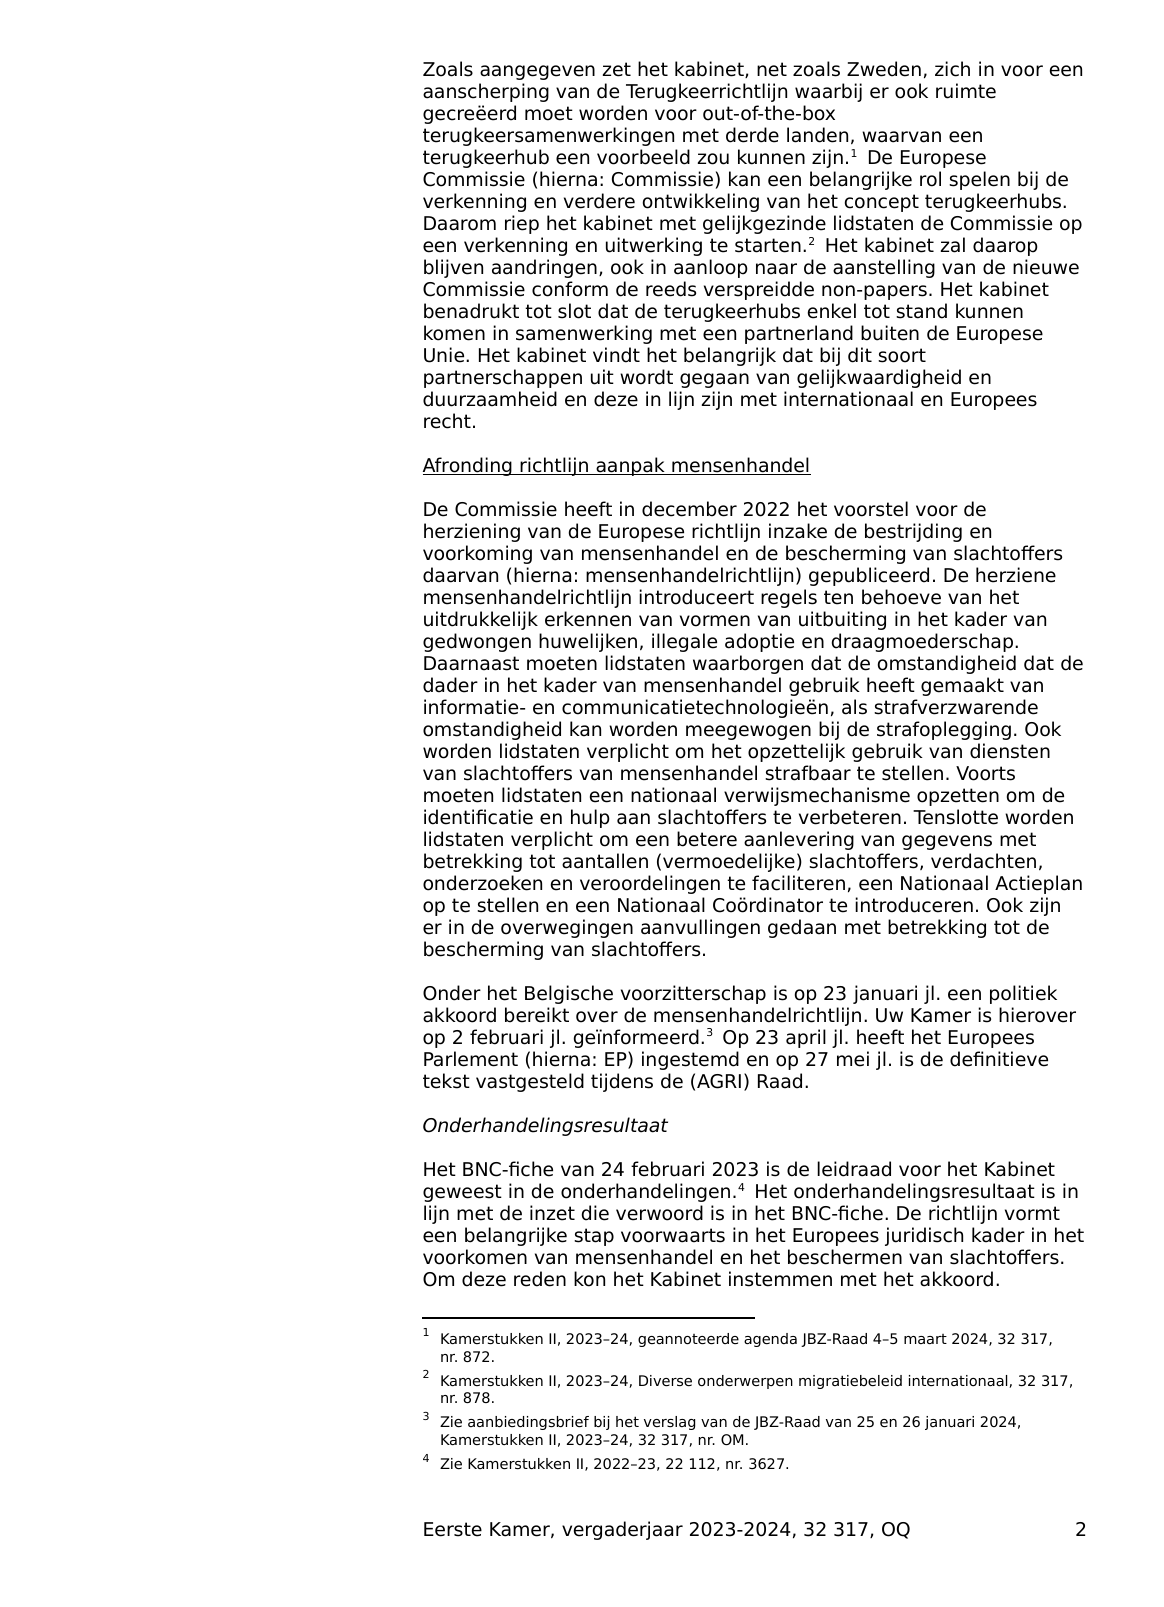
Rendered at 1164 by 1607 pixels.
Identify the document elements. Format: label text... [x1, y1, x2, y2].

text Onder het Belgische voorzitterschap is op 23 januari jl. een politiek akkoord bereikt over de mensenhandelrichtlijn. Uw Kamer is hierover op 2 februari jl. geïnformeerd. Op 23 april jl. heeft het Europees Parlement (hierna: EP) ingestemd en op 27 mei jl. is de definitieve tekst vastgesteld tijdens de (AGRI) Raad. [422, 983, 1087, 1093]
text Zie aanbiedingsbrief bij het verslag van de JBZ-Raad van 25 en 26 januari 2024, Kamerstukken II, 2023–24, 32 317, nr. OM. [422, 1410, 1087, 1449]
subtitle Onderhandelingsresultaat [422, 1115, 1087, 1137]
text Het BNC-fiche van 24 februari 2023 is de leidraad voor het Kabinet geweest in de onderhandelingen. Het onderhandelingsresultaat is in lijn met de inzet die verwoord is in het BNC-fiche. De richtlijn vormt een belangrijke stap voorwaarts in het Europees juridisch kader in het voorkomen van mensenhandel en het beschermen van slachtoffers. Om deze reden kon het Kabinet instemmen met het akkoord. [422, 1159, 1087, 1291]
text Zie Kamerstukken II, 2022–23, 22 112, nr. 3627. [422, 1452, 1087, 1474]
text Zoals aangegeven zet het kabinet, net zoals Zweden, zich in voor een aanscherping van de Terugkeerrichtlijn waarbij er ook ruimte gecreëerd moet worden voor out-of-the-box terugkeersamenwerkingen met derde landen, waarvan een terugkeerhub een voorbeeld zou kunnen zijn. De Europese Commissie (hierna: Commissie) kan een belangrijke rol spelen bij de verkenning en verdere ontwikkeling van het concept terugkeerhubs. Daarom riep het kabinet met gelijkgezinde lidstaten de Commissie op een verkenning en uitwerking te starten. Het kabinet zal daarop blijven aandringen, ook in aanloop naar de aanstelling van de nieuwe Commissie conform de reeds verspreidde non-papers. Het kabinet benadrukt tot slot dat de terugkeerhubs enkel tot stand kunnen komen in samenwerking met een partnerland buiten de Europese Unie. Het kabinet vindt het belangrijk dat bij dit soort partnerschappen uit wordt gegaan van gelijkwaardigheid en duurzaamheid en deze in lijn zijn met internationaal en Europees recht. [422, 59, 1087, 433]
text Kamerstukken II, 2023–24, Diverse onderwerpen migratiebeleid internationaal, 32 317, nr. 878. [422, 1368, 1087, 1407]
subtitle Afronding richtlijn aanpak mensenhandel [422, 455, 1087, 477]
text Kamerstukken II, 2023–24, geannoteerde agenda JBZ-Raad 4–5 maart 2024, 32 317, nr. 872. [422, 1327, 1087, 1366]
text De Commissie heeft in december 2022 het voorstel voor de herziening van de Europese richtlijn inzake de bestrijding en voorkoming van mensenhandel en de bescherming van slachtoffers daarvan (hierna: mensenhandelrichtlijn) gepubliceerd. De herziene mensenhandelrichtlijn introduceert regels ten behoeve van het uitdrukkelijk erkennen van vormen van uitbuiting in het kader van gedwongen huwelijken, illegale adoptie en draagmoederschap. Daarnaast moeten lidstaten waarborgen dat de omstandigheid dat de dader in het kader van mensenhandel gebruik heeft gemaakt van informatie- en communicatietechnologieën, als strafverzwarende omstandigheid kan worden meegewogen bij de strafoplegging. Ook worden lidstaten verplicht om het opzettelijk gebruik van diensten van slachtoffers van mensenhandel strafbaar te stellen. Voorts moeten lidstaten een nationaal verwijsmechanisme opzetten om de identificatie en hulp aan slachtoffers te verbeteren. Tenslotte worden lidstaten verplicht om een betere aanlevering van gegevens met betrekking tot aantallen (vermoedelijke) slachtoffers, verdachten, onderzoeken en veroordelingen te faciliteren, een Nationaal Actieplan op te stellen en een Nationaal Coördinator te introduceren. Ook zijn er in de overwegingen aanvullingen gedaan met betrekking tot de bescherming van slachtoffers. [422, 499, 1087, 961]
